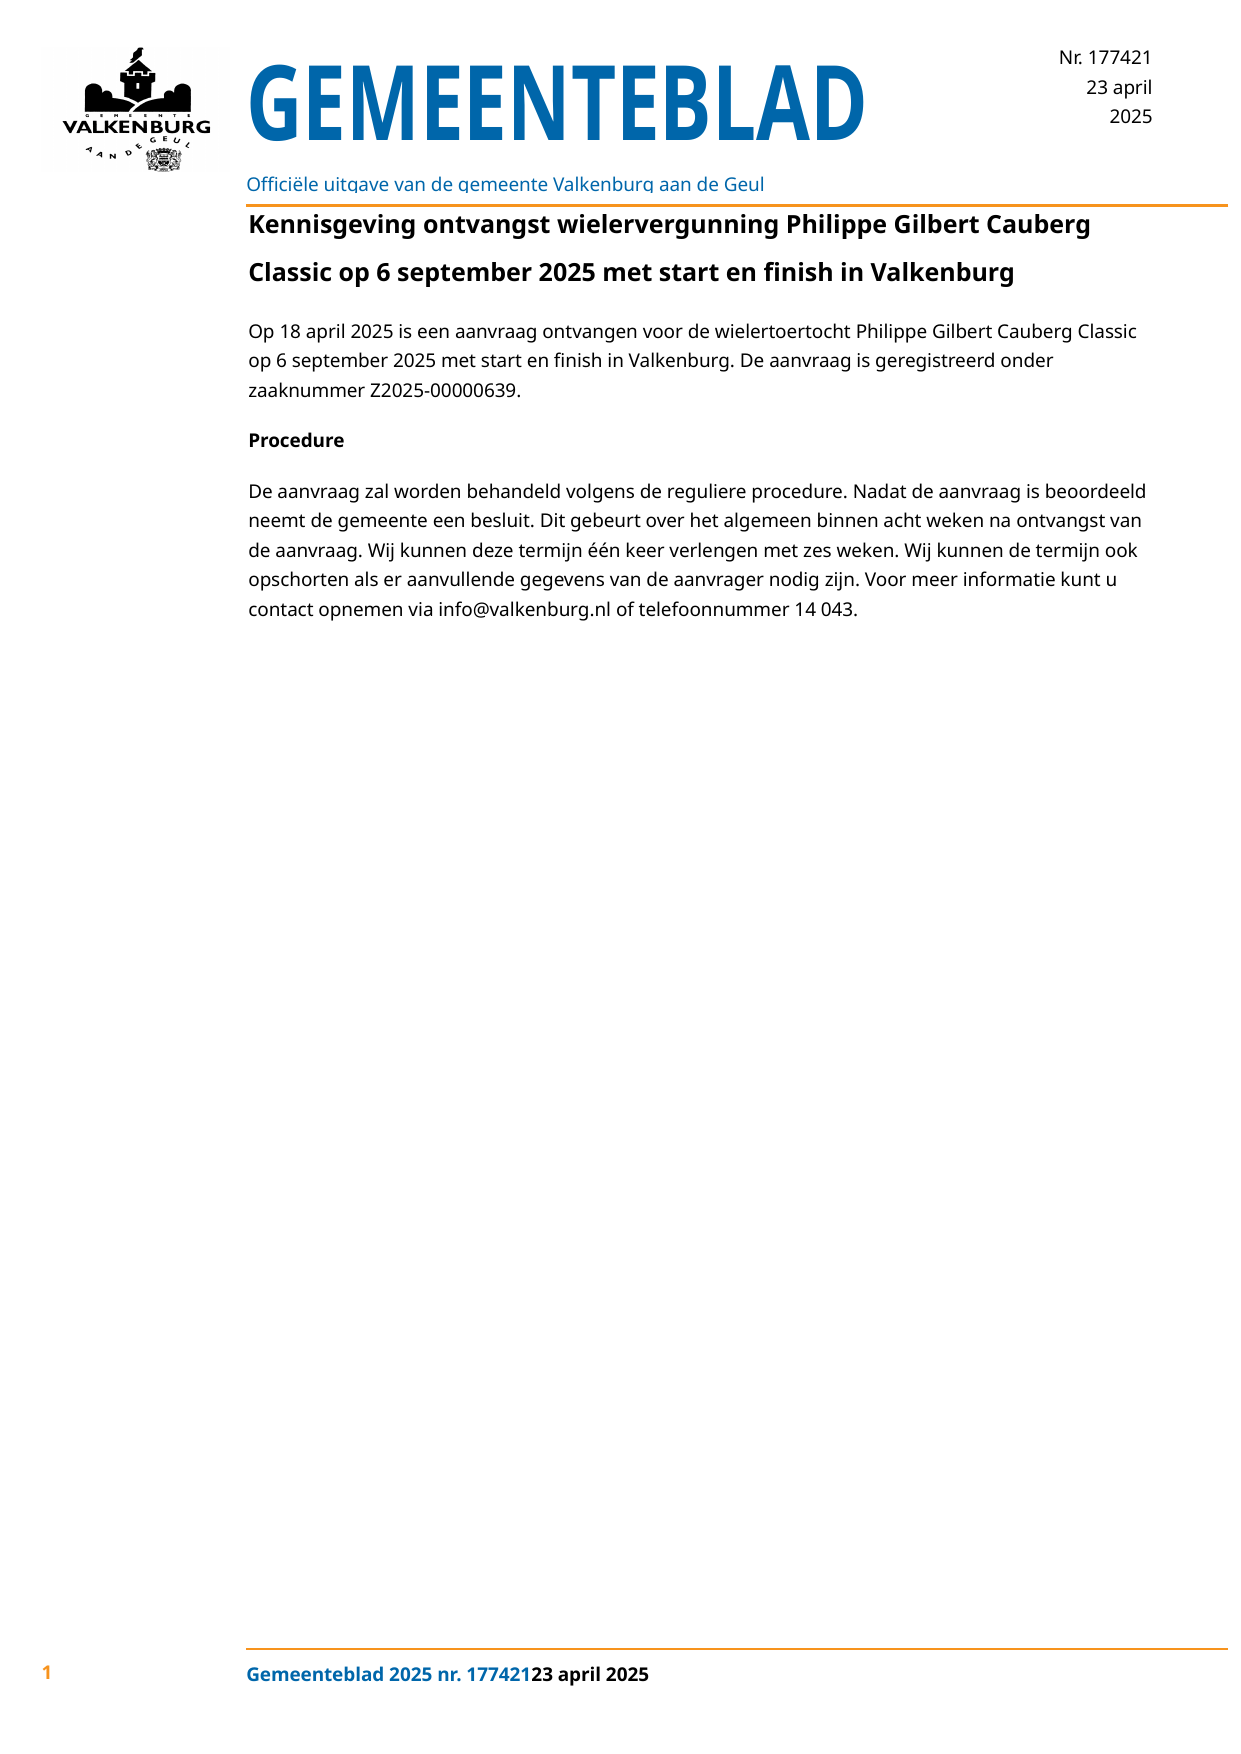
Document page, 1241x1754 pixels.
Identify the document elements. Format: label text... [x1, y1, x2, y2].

text Kennisgeving ontvangst wielervergunning Philippe Gilbert Cauberg Classic op 6 september 2025 met start en finish in Valkenburg [248, 207, 1152, 288]
text Op 18 april 2025 is een aanvraag ontvangen voor de wielertoertocht Philippe Gilbert Cauberg Classic op 6 september 2025 met start en finish in Valkenburg. De aanvraag is geregistreerd onder zaaknummer Z2025-00000639. [248, 318, 1152, 403]
picture [41, 47, 231, 172]
text De aanvraag zal worden behandeld volgens de reguliere procedure. Nadat de aanvraag is beoordeeld neemt de gemeente een besluit. Dit gebeurt over het algemeen binnen acht weken na ontvangst van de aanvraag. Wij kunnen deze termijn één keer verlengen met zes weken. Wij kunnen de termijn ook opschorten als er aanvullende gegevens van de aanvrager nodig zijn. Voor meer informatie kunt u contact opnemen via info@valkenburg.nl of telefoonnummer 14 043. [248, 478, 1152, 622]
text Procedure [248, 427, 1152, 453]
